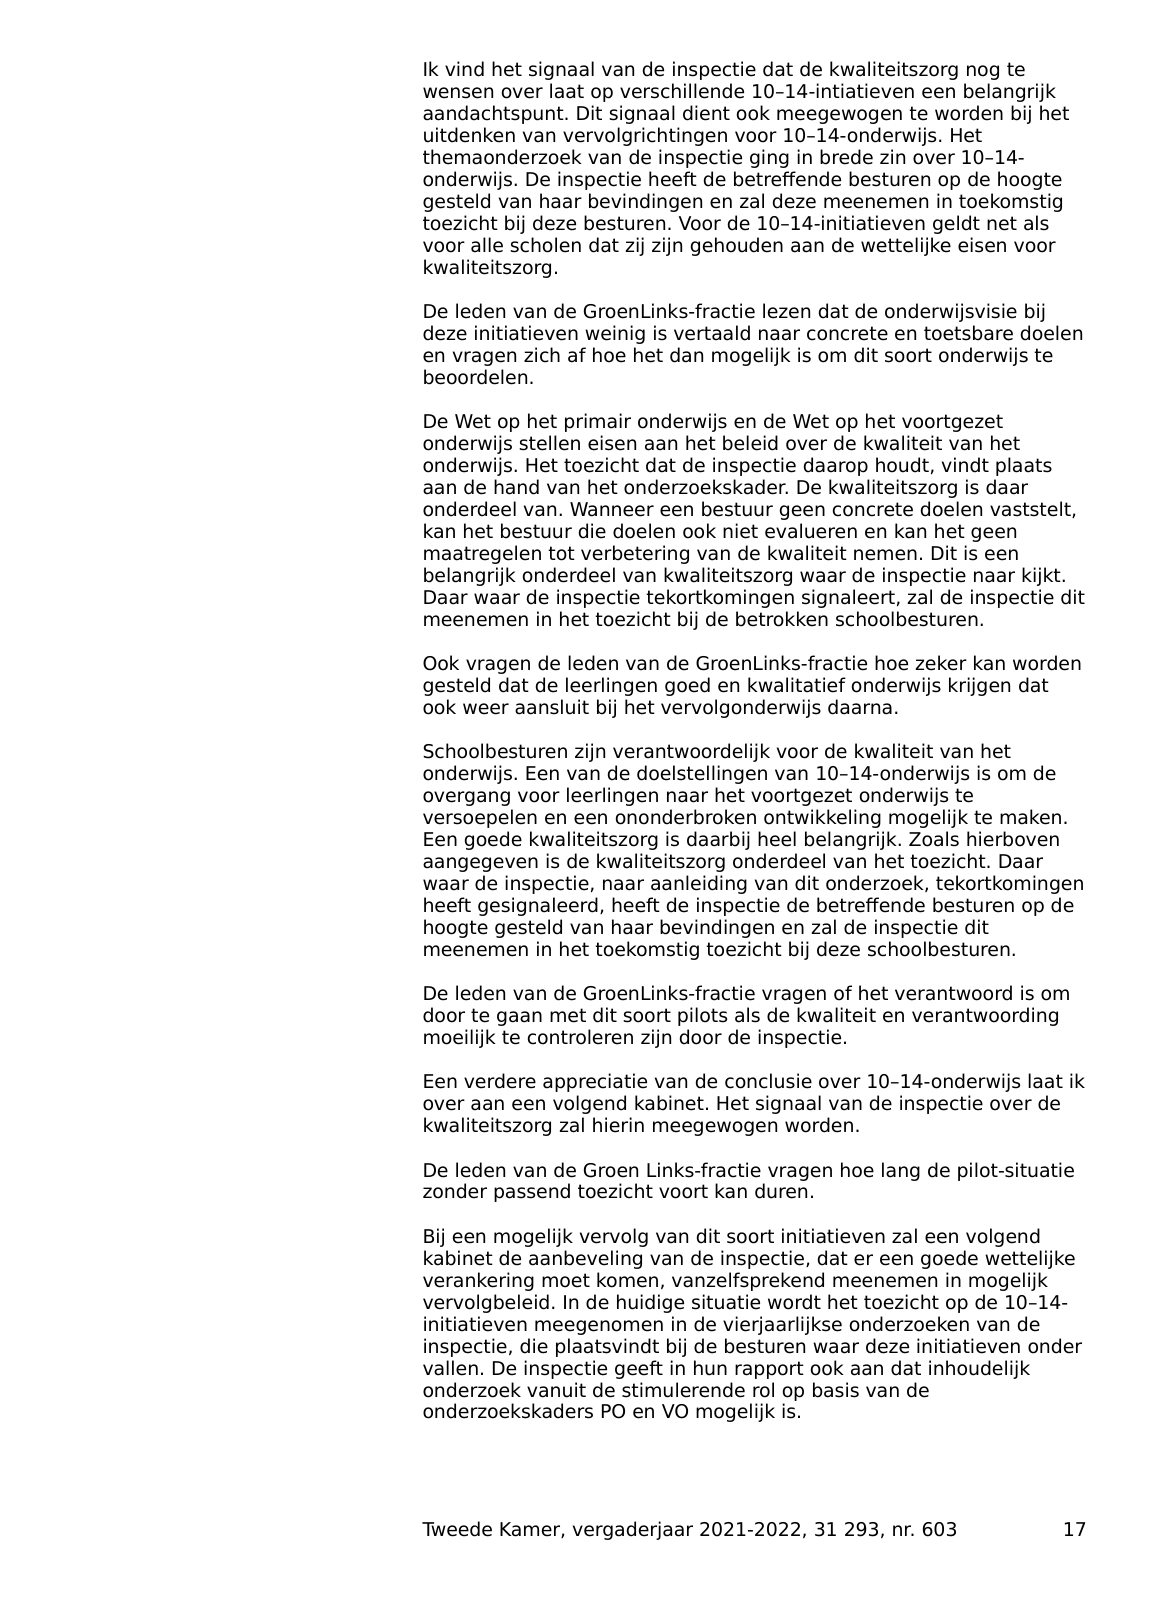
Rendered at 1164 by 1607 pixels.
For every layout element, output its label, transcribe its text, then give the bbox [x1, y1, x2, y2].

text Bij een mogelijk vervolg van dit soort initiatieven zal een volgend kabinet de aanbeveling van de inspectie, dat er een goede wettelijke verankering moet komen, vanzelfsprekend meenemen in mogelijk vervolgbeleid. In de huidige situatie wordt het toezicht op de 10–14-initiatieven meegenomen in de vierjaarlijkse onderzoeken van de inspectie, die plaatsvindt bij de besturen waar deze initiatieven onder vallen. De inspectie geeft in hun rapport ook aan dat inhoudelijk onderzoek vanuit de stimulerende rol op basis van de onderzoekskaders PO en VO mogelijk is. [422, 1226, 1087, 1423]
text Ook vragen de leden van de GroenLinks-fractie hoe zeker kan worden gesteld dat de leerlingen goed en kwalitatief onderwijs krijgen dat ook weer aansluit bij het vervolgonderwijs daarna. [422, 653, 1087, 719]
text De leden van de Groen Links-fractie vragen hoe lang de pilot-situatie zonder passend toezicht voort kan duren. [422, 1159, 1087, 1203]
text De Wet op het primair onderwijs en de Wet op het voortgezet onderwijs stellen eisen aan het beleid over de kwaliteit van het onderwijs. Het toezicht dat de inspectie daarop houdt, vindt plaats aan de hand van het onderzoekskader. De kwaliteitszorg is daar onderdeel van. Wanneer een bestuur geen concrete doelen vaststelt, kan het bestuur die doelen ook niet evalueren en kan het geen maatregelen tot verbetering van de kwaliteit nemen. Dit is een belangrijk onderdeel van kwaliteitszorg waar de inspectie naar kijkt. Daar waar de inspectie tekortkomingen signaleert, zal de inspectie dit meenemen in het toezicht bij de betrokken schoolbesturen. [422, 411, 1087, 631]
text De leden van de GroenLinks-fractie lezen dat de onderwijsvisie bij deze initiatieven weinig is vertaald naar concrete en toetsbare doelen en vragen zich af hoe het dan mogelijk is om dit soort onderwijs te beoordelen. [422, 301, 1087, 389]
text Ik vind het signaal van de inspectie dat de kwaliteitszorg nog te wensen over laat op verschillende 10–14-intiatieven een belangrijk aandachtspunt. Dit signaal dient ook meegewogen te worden bij het uitdenken van vervolgrichtingen voor 10–14-onderwijs. Het themaonderzoek van de inspectie ging in brede zin over 10–14-onderwijs. De inspectie heeft de betreffende besturen op de hoogte gesteld van haar bevindingen en zal deze meenemen in toekomstig toezicht bij deze besturen. Voor de 10–14-initiatieven geldt net als voor alle scholen dat zij zijn gehouden aan de wettelijke eisen voor kwaliteitszorg. [422, 59, 1087, 279]
text De leden van de GroenLinks-fractie vragen of het verantwoord is om door te gaan met dit soort pilots als de kwaliteit en verantwoording moeilijk te controleren zijn door de inspectie. [422, 983, 1087, 1049]
text Een verdere appreciatie van de conclusie over 10–14-onderwijs laat ik over aan een volgend kabinet. Het signaal van de inspectie over de kwaliteitszorg zal hierin meegewogen worden. [422, 1071, 1087, 1137]
text Schoolbesturen zijn verantwoordelijk voor de kwaliteit van het onderwijs. Een van de doelstellingen van 10–14-onderwijs is om de overgang voor leerlingen naar het voortgezet onderwijs te versoepelen en een ononderbroken ontwikkeling mogelijk te maken. Een goede kwaliteitszorg is daarbij heel belangrijk. Zoals hierboven aangegeven is de kwaliteitszorg onderdeel van het toezicht. Daar waar de inspectie, naar aanleiding van dit onderzoek, tekortkomingen heeft gesignaleerd, heeft de inspectie de betreffende besturen op de hoogte gesteld van haar bevindingen en zal de inspectie dit meenemen in het toekomstig toezicht bij deze schoolbesturen. [422, 741, 1087, 961]
